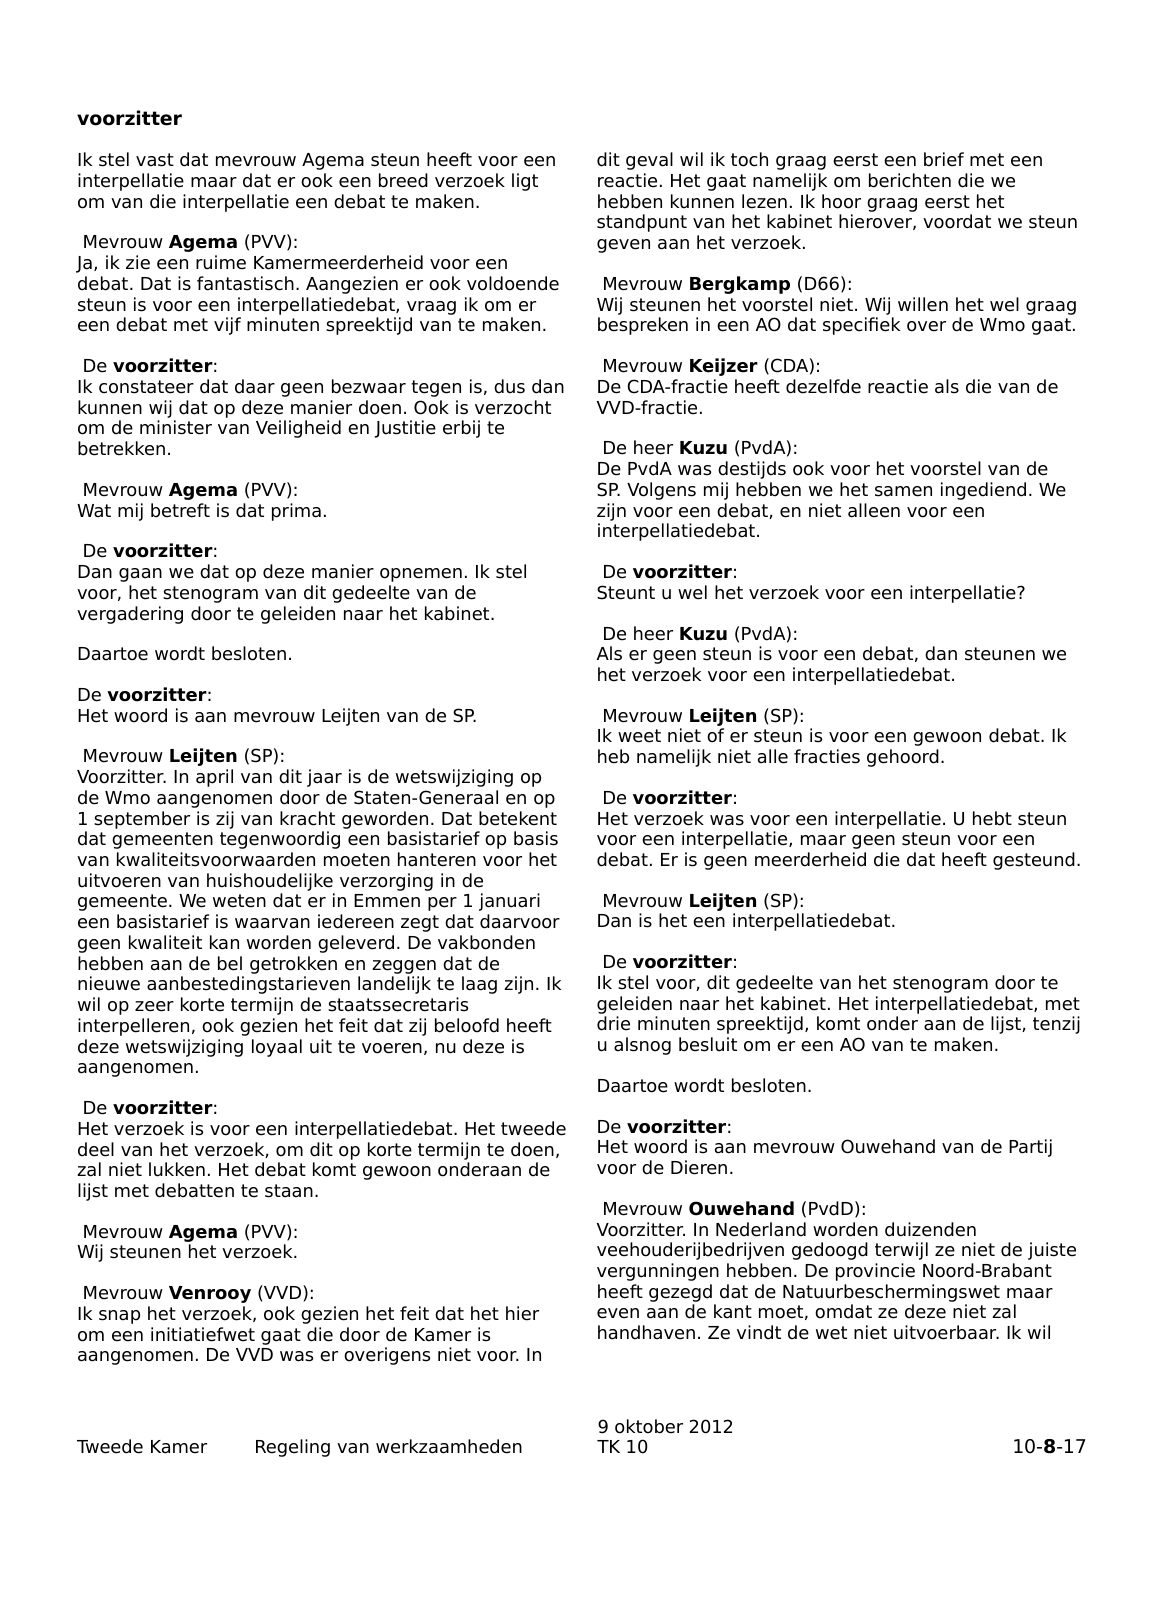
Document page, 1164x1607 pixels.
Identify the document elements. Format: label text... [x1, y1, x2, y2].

text De voorzitter: [596, 788, 1087, 808]
text Als er geen steun is voor een debat, dan steunen we het verzoek voor een interpellatiedebat. [596, 644, 1087, 686]
text Mevrouw Ouwehand (PvdD): [596, 1199, 1087, 1219]
text Mevrouw Agema (PVV): [77, 480, 567, 500]
text Het woord is aan mevrouw Ouwehand van de Partij voor de Dieren. [596, 1137, 1087, 1179]
text Ik snap het verzoek, ook gezien het feit dat het hier om een initiatiefwet gaat die door de Kamer is aangenomen. De VVD was er overigens niet voor. In [77, 1304, 567, 1366]
text Mevrouw Leijten (SP): [596, 891, 1087, 911]
text Ik stel vast dat mevrouw Agema steun heeft voor een interpellatie maar dat er ook een breed verzoek ligt om van die interpellatie een debat te maken. [77, 150, 567, 212]
text Voorzitter. In Nederland worden duizenden veehouderijbedrijven gedoogd terwijl ze niet de juiste vergunningen hebben. De provincie Noord-Brabant heeft gezegd dat de Natuurbeschermingswet maar even aan de kant moet, omdat ze deze niet zal handhaven. Ze vindt de wet niet uitvoerbaar. Ik wil [596, 1219, 1087, 1344]
text Wij steunen het voorstel niet. Wij willen het wel graag bespreken in een AO dat specifiek over de Wmo gaat. [596, 294, 1087, 336]
text Dan is het een interpellatiedebat. [596, 911, 1087, 932]
text Mevrouw Leijten (SP): [596, 706, 1087, 726]
text Ik weet niet of er steun is voor een gewoon debat. Ik heb namelijk niet alle fracties gehoord. [596, 726, 1087, 768]
text dit geval wil ik toch graag eerst een brief met een reactie. Het gaat namelijk om berichten die we hebben kunnen lezen. Ik hoor graag eerst het standpunt van het kabinet hierover, voordat we steun geven aan het verzoek. [596, 150, 1087, 254]
text De voorzitter: [596, 952, 1087, 973]
text De voorzitter: [596, 562, 1087, 583]
text Wat mij betreft is dat prima. [77, 500, 567, 521]
text Daartoe wordt besloten. [77, 644, 567, 665]
text Dan gaan we dat op deze manier opnemen. Ik stel voor, het stenogram van dit gedeelte van de vergadering door te geleiden naar het kabinet. [77, 562, 567, 624]
text Mevrouw Venrooy (VVD): [77, 1283, 567, 1304]
text Wij steunen het verzoek. [77, 1242, 567, 1263]
text De voorzitter: [77, 685, 567, 706]
text Mevrouw Bergkamp (D66): [596, 274, 1087, 294]
text De voorzitter: [77, 541, 567, 562]
text Ja, ik zie een ruime Kamermeerderheid voor een debat. Dat is fantastisch. Aangezien er ook voldoende steun is voor een interpellatiedebat, vraag ik om er een debat met vijf minuten spreektijd van te maken. [77, 253, 567, 336]
text De heer Kuzu (PvdA): [596, 438, 1087, 459]
text Daartoe wordt besloten. [596, 1076, 1087, 1096]
text De voorzitter: [77, 1098, 567, 1119]
text Steunt u wel het verzoek voor een interpellatie? [596, 583, 1087, 603]
text De PvdA was destijds ook voor het voorstel van de SP. Volgens mij hebben we het samen ingediend. We zijn voor een debat, en niet alleen voor een interpellatiedebat. [596, 459, 1087, 542]
text De voorzitter: [77, 356, 567, 377]
text Ik stel voor, dit gedeelte van het stenogram door te geleiden naar het kabinet. Het interpellatiedebat, met drie minuten spreektijd, komt onder aan de lijst, tenzij u alsnog besluit om er een AO van te maken. [596, 973, 1087, 1056]
text Voorzitter. In april van dit jaar is de wetswijziging op de Wmo aangenomen door de Staten-Generaal en op 1 september is zij van kracht geworden. Dat betekent dat gemeenten tegenwoordig een basistarief op basis van kwaliteitsvoorwaarden moeten hanteren voor het uitvoeren van huishoudelijke verzorging in de gemeente. We weten dat er in Emmen per 1 januari een basistarief is waarvan iedereen zegt dat daarvoor geen kwaliteit kan worden geleverd. De vakbonden hebben aan de bel getrokken en zeggen dat de nieuwe aanbestedingstarieven landelijk te laag zijn. Ik wil op zeer korte termijn de staatssecretaris interpelleren, ook gezien het feit dat zij beloofd heeft deze wetswijziging loyaal uit te voeren, nu deze is aangenomen. [77, 767, 567, 1078]
text Mevrouw Agema (PVV): [77, 1222, 567, 1242]
text De CDA-fractie heeft dezelfde reactie als die van de VVD-fractie. [596, 377, 1087, 418]
text Het verzoek is voor een interpellatiedebat. Het tweede deel van het verzoek, om dit op korte termijn te doen, zal niet lukken. Het debat komt gewoon onderaan de lijst met debatten te staan. [77, 1119, 567, 1202]
text Mevrouw Agema (PVV): [77, 232, 567, 253]
text Mevrouw Keijzer (CDA): [596, 356, 1087, 377]
text Mevrouw Leijten (SP): [77, 746, 567, 767]
text Ik constateer dat daar geen bezwaar tegen is, dus dan kunnen wij dat op deze manier doen. Ook is verzocht om de minister van Veiligheid en Justitie erbij te betrekken. [77, 377, 567, 460]
text De voorzitter: [596, 1116, 1087, 1137]
text De heer Kuzu (PvdA): [596, 623, 1087, 644]
text Het verzoek was voor een interpellatie. U hebt steun voor een interpellatie, maar geen steun voor een debat. Er is geen meerderheid die dat heeft gesteund. [596, 808, 1087, 871]
text Het woord is aan mevrouw Leijten van de SP. [77, 706, 567, 726]
